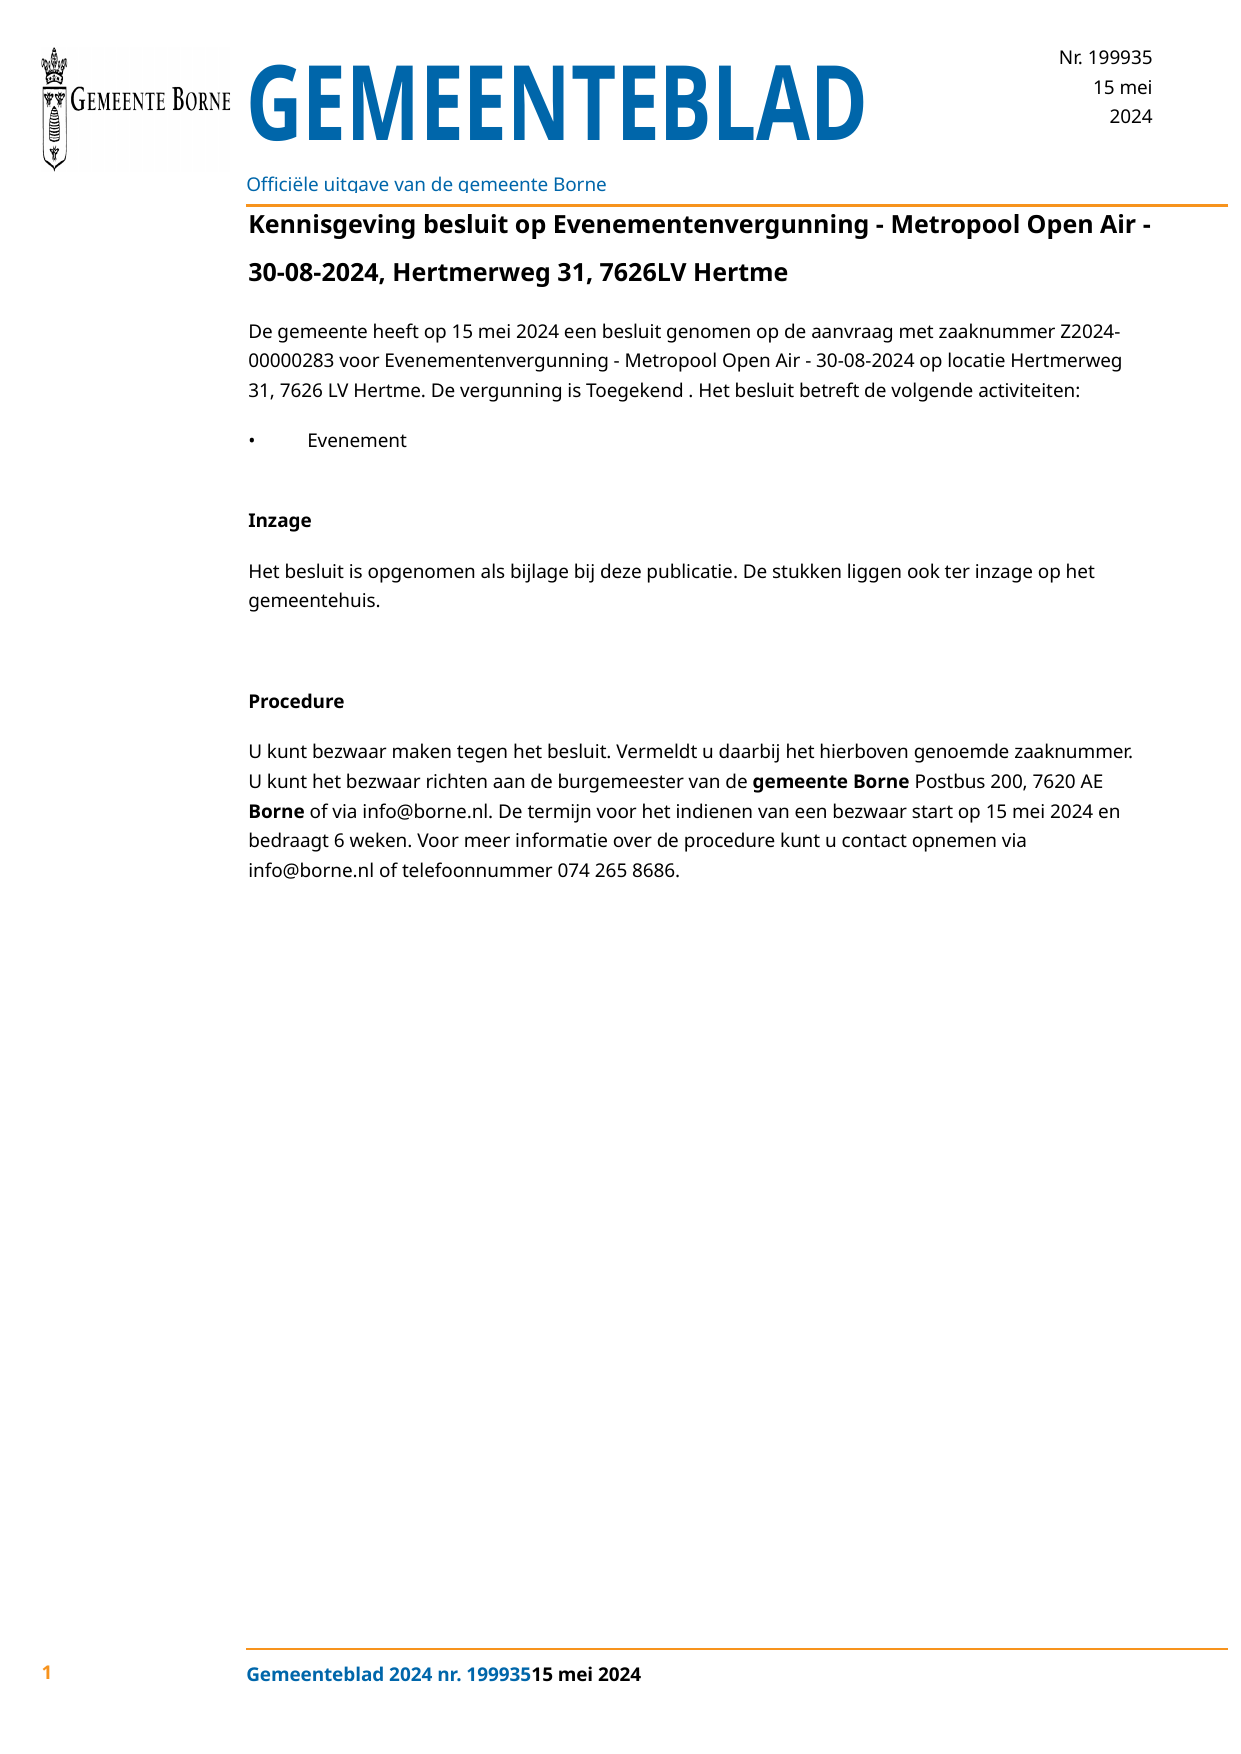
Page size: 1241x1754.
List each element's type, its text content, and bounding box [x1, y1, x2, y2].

text Procedure [248, 688, 1152, 714]
text Kennisgeving besluit op Evenementenvergunning - Metropool Open Air - 30-08-2024, Hertmerweg 31, 7626LV Hertme [248, 207, 1152, 288]
text U kunt bezwaar maken tegen het besluit. Vermeldt u daarbij het hierboven genoemde zaaknummer. U kunt het bezwaar richten aan de burgemeester van de gemeente Borne Postbus 200, 7620 AE Borne of via info@borne.nl. De termijn voor het indienen van een bezwaar start op 15 mei 2024 en bedraagt 6 weken. Voor meer informatie over de procedure kunt u contact opnemen via info@borne.nl of telefoonnummer 074 265 8686. [248, 739, 1152, 883]
text Inzage [248, 507, 1152, 533]
text De gemeente heeft op 15 mei 2024 een besluit genomen op de aanvraag met zaaknummer Z2024-00000283 voor Evenementenvergunning - Metropool Open Air - 30-08-2024 op locatie Hertmerweg 31, 7626 LV Hertme. De vergunning is Toegekend . Het besluit betreft de volgende activiteiten: [248, 318, 1152, 403]
text Het besluit is opgenomen als bijlage bij deze publicatie. De stukken liggen ook ter inzage op het gemeentehuis. [248, 558, 1152, 613]
picture [41, 47, 231, 172]
list Evenement [248, 427, 1152, 453]
